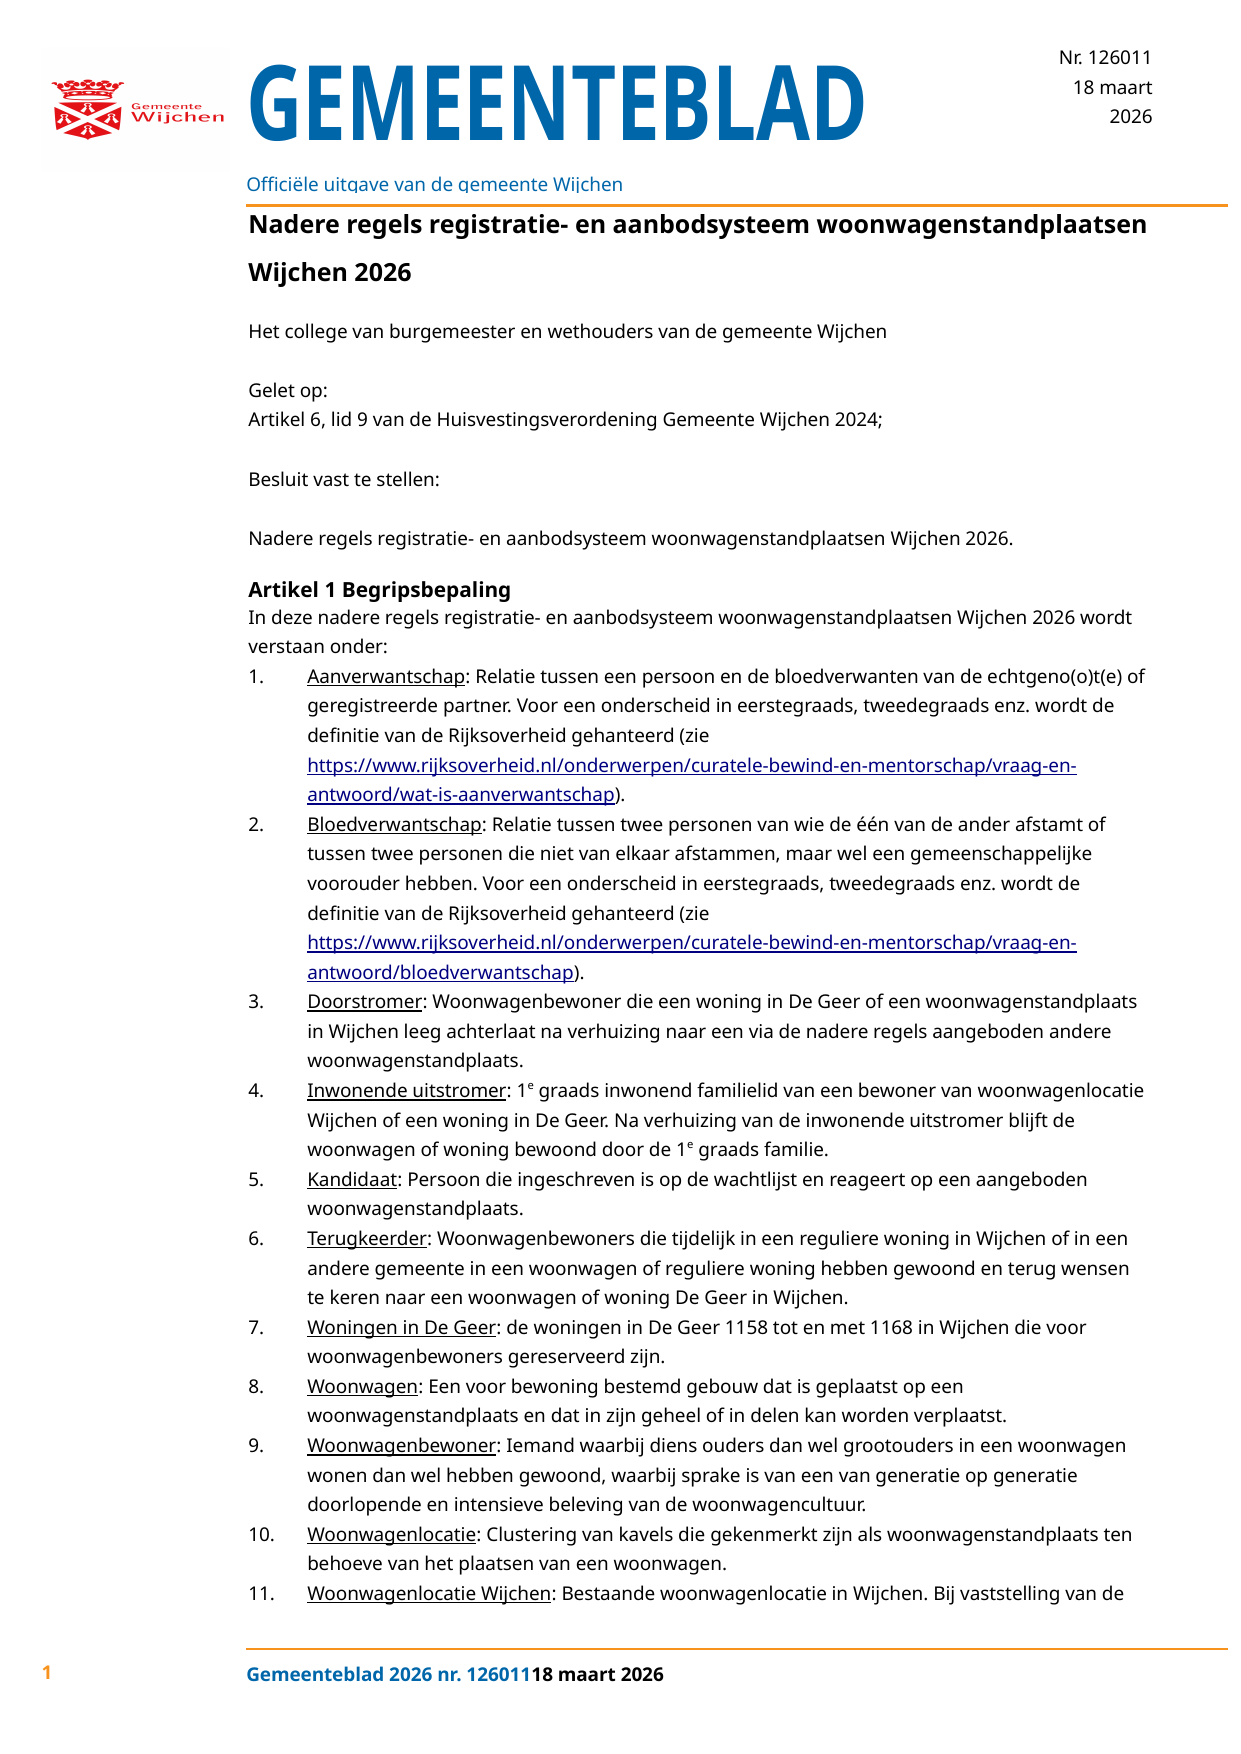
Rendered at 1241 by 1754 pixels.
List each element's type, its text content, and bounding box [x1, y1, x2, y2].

text Artikel 1 Begripsbepaling [248, 575, 1152, 604]
list Woningen in De Geer: de woningen in De Geer 1158 tot en met 1168 in Wijchen die voor woonwagenbewoners gereserveerd zijn. [248, 1314, 1152, 1369]
list Aanverwantschap: Relatie tussen een persoon en de bloedverwanten van de echtgeno(o)t(e) of geregistreerde partner. Voor een onderscheid in eerstegraads, tweedegraads enz. wordt de definitie van de Rijksoverheid gehanteerd (zie https://www.rijksoverheid.nl/onderwerpen/curatele-bewind-en-mentorschap/vraag-en-antwoord/wat-is-aanverwantschap). [248, 663, 1152, 807]
list Doorstromer: Woonwagenbewoner die een woning in De Geer of een woonwagenstandplaats in Wijchen leeg achterlaat na verhuizing naar een via de nadere regels aangeboden andere woonwagenstandplaats. [248, 988, 1152, 1073]
text In deze nadere regels registratie- en aanbodsysteem woonwagenstandplaatsen Wijchen 2026 wordt verstaan onder: [248, 604, 1152, 659]
text Nadere regels registratie- en aanbodsysteem woonwagenstandplaatsen Wijchen 2026 [248, 207, 1152, 288]
list Woonwagen: Een voor bewoning bestemd gebouw dat is geplaatst op een woonwagenstandplaats en dat in zijn geheel of in delen kan worden verplaatst. [248, 1373, 1152, 1428]
text Gelet op: [248, 377, 1152, 403]
list Terugkeerder: Woonwagenbewoners die tijdelijk in een reguliere woning in Wijchen of in een andere gemeente in een woonwagen of reguliere woning hebben gewoond en terug wensen te keren naar een woonwagen of woning De Geer in Wijchen. [248, 1225, 1152, 1310]
text Nadere regels registratie- en aanbodsysteem woonwagenstandplaatsen Wijchen 2026. [248, 525, 1152, 551]
list Woonwagenlocatie Wijchen: Bestaande woonwagenlocatie in Wijchen. Bij vaststelling van de [248, 1580, 1152, 1606]
list Inwonende uitstromer: 1e graads inwonend familielid van een bewoner van woonwagenlocatie Wijchen of een woning in De Geer. Na verhuizing van de inwonende uitstromer blijft de woonwagen of woning bewoond door de 1e graads familie. [248, 1077, 1152, 1162]
text Artikel 6, lid 9 van de Huisvestingsverordening Gemeente Wijchen 2024; [248, 407, 1152, 432]
list Kandidaat: Persoon die ingeschreven is op de wachtlijst en reageert op een aangeboden woonwagenstandplaats. [248, 1166, 1152, 1221]
text Het college van burgemeester en wethouders van de gemeente Wijchen [248, 318, 1152, 344]
list Woonwagenlocatie: Clustering van kavels die gekenmerkt zijn als woonwagenstandplaats ten behoeve van het plaatsen van een woonwagen. [248, 1521, 1152, 1576]
list Bloedverwantschap: Relatie tussen twee personen van wie de één van de ander afstamt of tussen twee personen die niet van elkaar afstammen, maar wel een gemeenschappelijke voorouder hebben. Voor een onderscheid in eerstegraads, tweedegraads enz. wordt de definitie van de Rijksoverheid gehanteerd (zie https://www.rijksoverheid.nl/onderwerpen/curatele-bewind-en-mentorschap/vraag-en-antwoord/bloedverwantschap). [248, 811, 1152, 984]
picture [41, 47, 231, 172]
text Besluit vast te stellen: [248, 466, 1152, 492]
list Woonwagenbewoner: Iemand waarbij diens ouders dan wel grootouders in een woonwagen wonen dan wel hebben gewoond, waarbij sprake is van een van generatie op generatie doorlopende en intensieve beleving van de woonwagencultuur. [248, 1432, 1152, 1517]
